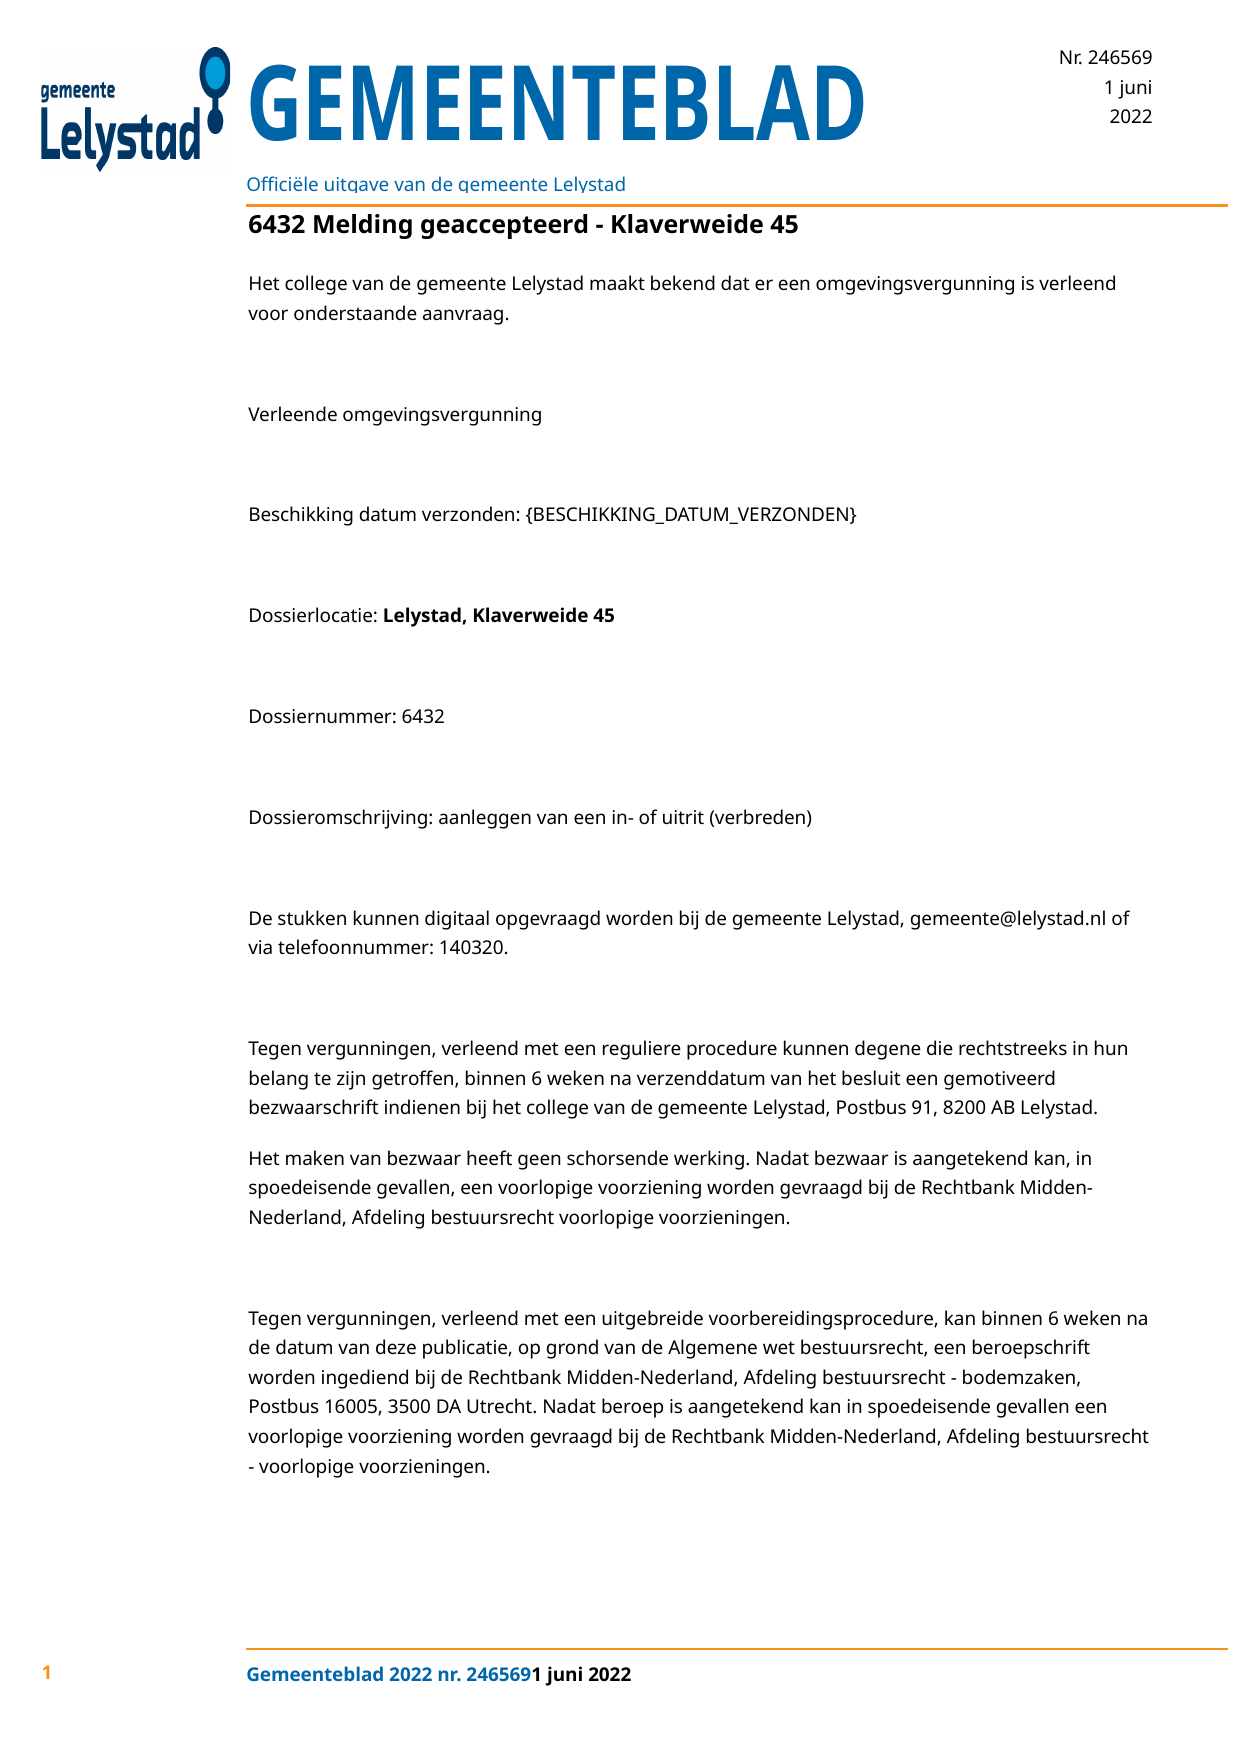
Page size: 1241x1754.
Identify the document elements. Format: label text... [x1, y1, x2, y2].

text Het maken van bezwaar heeft geen schorsende werking. Nadat bezwaar is aangetekend kan, in spoedeisende gevallen, een voorlopige voorziening worden gevraagd bij de Rechtbank Midden-Nederland, Afdeling bestuursrecht voorlopige voorzieningen. [248, 1145, 1152, 1230]
text 6432 Melding geaccepteerd - Klaverweide 45 [248, 207, 1152, 241]
text Dossiernummer: 6432 [248, 703, 1152, 729]
picture [41, 47, 231, 172]
text De stukken kunnen digitaal opgevraagd worden bij de gemeente Lelystad, gemeente@lelystad.nl of via telefoonnummer: 140320. [248, 905, 1152, 960]
text Beschikking datum verzonden: {BESCHIKKING_DATUM_VERZONDEN} [248, 502, 1152, 527]
text Het college van de gemeente Lelystad maakt bekend dat er een omgevingsvergunning is verleend voor onderstaande aanvraag. [248, 270, 1152, 326]
text Tegen vergunningen, verleend met een uitgebreide voorbereidingsprocedure, kan binnen 6 weken na de datum van deze publicatie, op grond van de Algemene wet bestuursrecht, een beroepschrift worden ingediend bij de Rechtbank Midden-Nederland, Afdeling bestuursrecht - bodemzaken, Postbus 16005, 3500 DA Utrecht. Nadat beroep is aangetekend kan in spoedeisende gevallen een voorlopige voorziening worden gevraagd bij de Rechtbank Midden-Nederland, Afdeling bestuursrecht - voorlopige voorzieningen. [248, 1305, 1152, 1478]
text Tegen vergunningen, verleend met een reguliere procedure kunnen degene die rechtstreeks in hun belang te zijn getroffen, binnen 6 weken na verzenddatum van het besluit een gemotiveerd bezwaarschrift indienen bij het college van de gemeente Lelystad, Postbus 91, 8200 AB Lelystad. [248, 1035, 1152, 1120]
text Dossieromschrijving: aanleggen van een in- of uitrit (verbreden) [248, 804, 1152, 830]
text Verleende omgevingsvergunning [248, 401, 1152, 426]
text Dossierlocatie: Lelystad, Klaverweide 45 [248, 602, 1152, 628]
